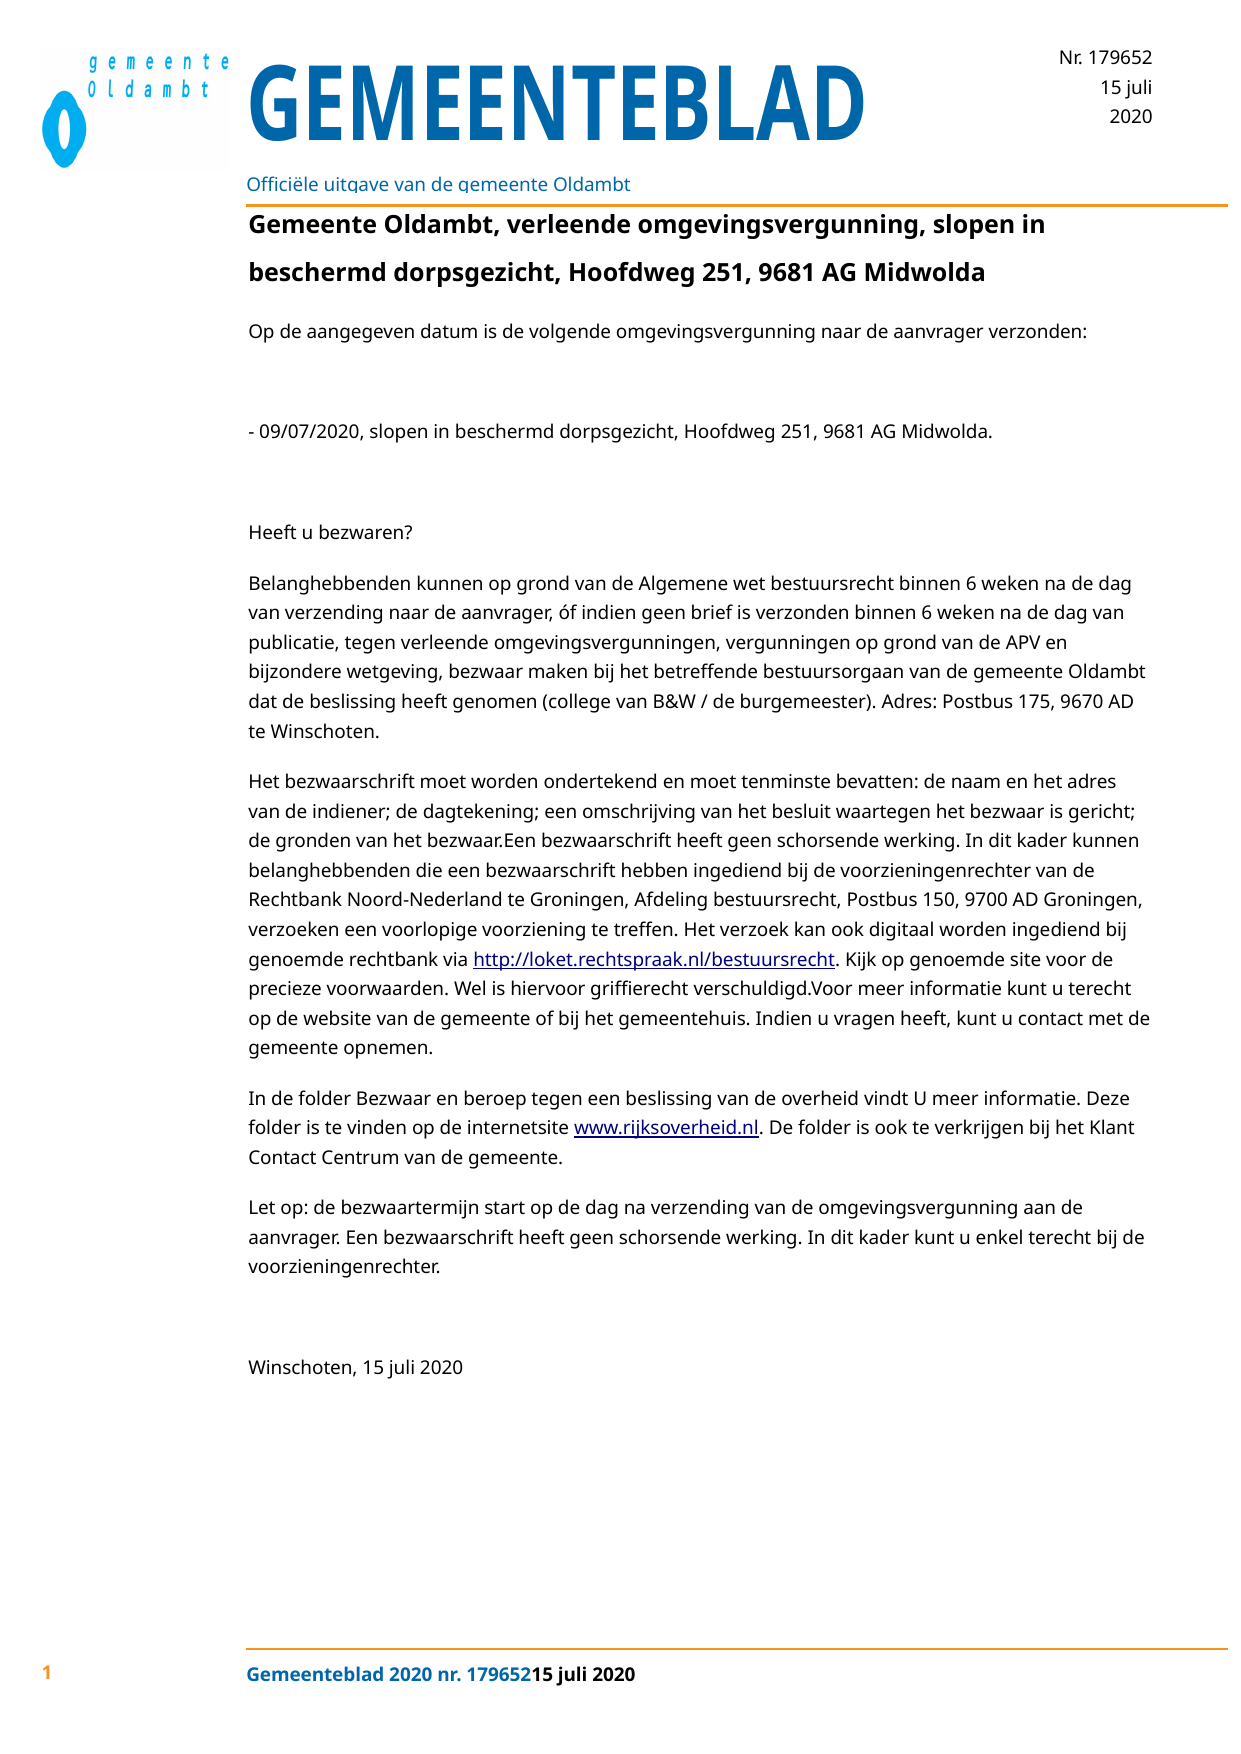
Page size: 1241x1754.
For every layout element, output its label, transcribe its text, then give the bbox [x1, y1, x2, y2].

text Op de aangegeven datum is de volgende omgevingsvergunning naar de aanvrager verzonden: [248, 318, 1152, 344]
text In de folder Bezwaar en beroep tegen een beslissing van de overheid vindt U meer informatie. Deze folder is te vinden op de internetsite www.rijksoverheid.nl. De folder is ook te verkrijgen bij het Klant Contact Centrum van de gemeente. [248, 1085, 1152, 1170]
text Gemeente Oldambt, verleende omgevingsvergunning, slopen in beschermd dorpsgezicht, Hoofdweg 251, 9681 AG Midwolda [248, 207, 1152, 288]
text Belanghebbenden kunnen op grond van de Algemene wet bestuursrecht binnen 6 weken na de dag van verzending naar de aanvrager, óf indien geen brief is verzonden binnen 6 weken na de dag van publicatie, tegen verleende omgevingsvergunningen, vergunningen op grond van de APV en bijzondere wetgeving, bezwaar maken bij het betreffende bestuursorgaan van de gemeente Oldambt dat de beslissing heeft genomen (college van B&W / de burgemeester). Adres: Postbus 175, 9670 AD te Winschoten. [248, 570, 1152, 744]
text Heeft u bezwaren? [248, 519, 1152, 545]
text Het bezwaarschrift moet worden ondertekend en moet tenminste bevatten: de naam en het adres van de indiener; de dagtekening; een omschrijving van het besluit waartegen het bezwaar is gericht; de gronden van het bezwaar.Een bezwaarschrift heeft geen schorsende werking. In dit kader kunnen belanghebbenden die een bezwaarschrift hebben ingediend bij de voorzieningenrechter van de Rechtbank Noord-Nederland te Groningen, Afdeling bestuursrecht, Postbus 150, 9700 AD Groningen, verzoeken een voorlopige voorziening te treffen. Het verzoek kan ook digitaal worden ingediend bij genoemde rechtbank via http://loket.rechtspraak.nl/bestuursrecht. Kijk op genoemde site voor de precieze voorwaarden. Wel is hiervoor griffierecht verschuldigd.Voor meer informatie kunt u terecht op de website van de gemeente of bij het gemeentehuis. Indien u vragen heeft, kunt u contact met de gemeente opnemen. [248, 768, 1152, 1060]
text Winschoten, 15 juli 2020 [248, 1354, 1152, 1380]
picture [41, 47, 231, 172]
text Let op: de bezwaartermijn start op de dag na verzending van de omgevingsvergunning aan de aanvrager. Een bezwaarschrift heeft geen schorsende werking. In dit kader kunt u enkel terecht bij de voorzieningenrechter. [248, 1194, 1152, 1279]
text - 09/07/2020, slopen in beschermd dorpsgezicht, Hoofdweg 251, 9681 AG Midwolda. [248, 419, 1152, 444]
